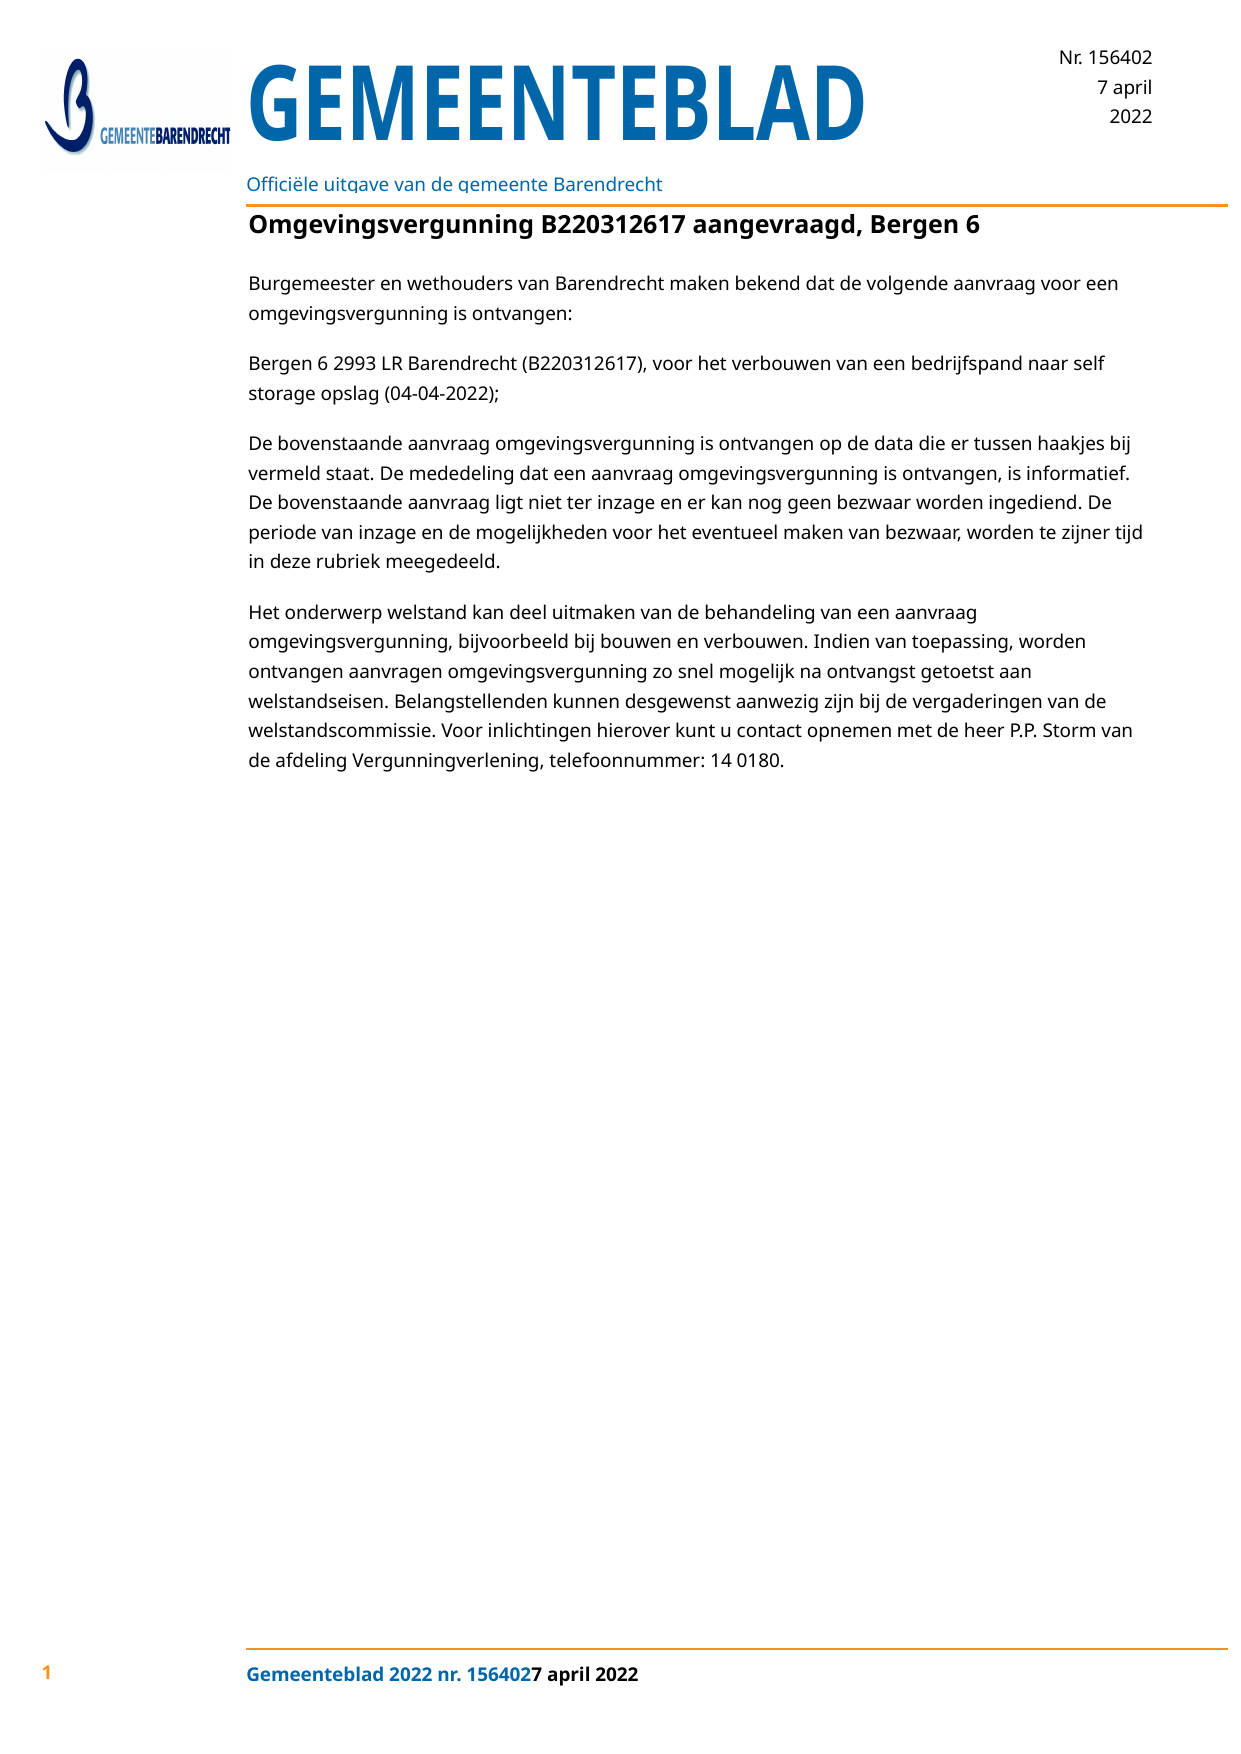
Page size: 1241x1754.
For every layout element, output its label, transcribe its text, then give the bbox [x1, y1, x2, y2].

text De bovenstaande aanvraag omgevingsvergunning is ontvangen op de data die er tussen haakjes bij vermeld staat. De mededeling dat een aanvraag omgevingsvergunning is ontvangen, is informatief. De bovenstaande aanvraag ligt niet ter inzage en er kan nog geen bezwaar worden ingediend. De periode van inzage en de mogelijkheden voor het eventueel maken van bezwaar, worden te zijner tijd in deze rubriek meegedeeld. [248, 430, 1152, 574]
text Bergen 6 2993 LR Barendrecht (B220312617), voor het verbouwen van een bedrijfspand naar self storage opslag (04-04-2022); [248, 350, 1152, 406]
text Omgevingsvergunning B220312617 aangevraagd, Bergen 6 [248, 207, 1152, 241]
picture [41, 47, 231, 172]
text Burgemeester en wethouders van Barendrecht maken bekend dat de volgende aanvraag voor een omgevingsvergunning is ontvangen: [248, 270, 1152, 326]
text Het onderwerp welstand kan deel uitmaken van de behandeling van een aanvraag omgevingsvergunning, bijvoorbeeld bij bouwen en verbouwen. Indien van toepassing, worden ontvangen aanvragen omgevingsvergunning zo snel mogelijk na ontvangst getoetst aan welstandseisen. Belangstellenden kunnen desgewenst aanwezig zijn bij de vergaderingen van de welstandscommissie. Voor inlichtingen hierover kunt u contact opnemen met de heer P.P. Storm van de afdeling Vergunningverlening, telefoonnummer: 14 0180. [248, 599, 1152, 773]
